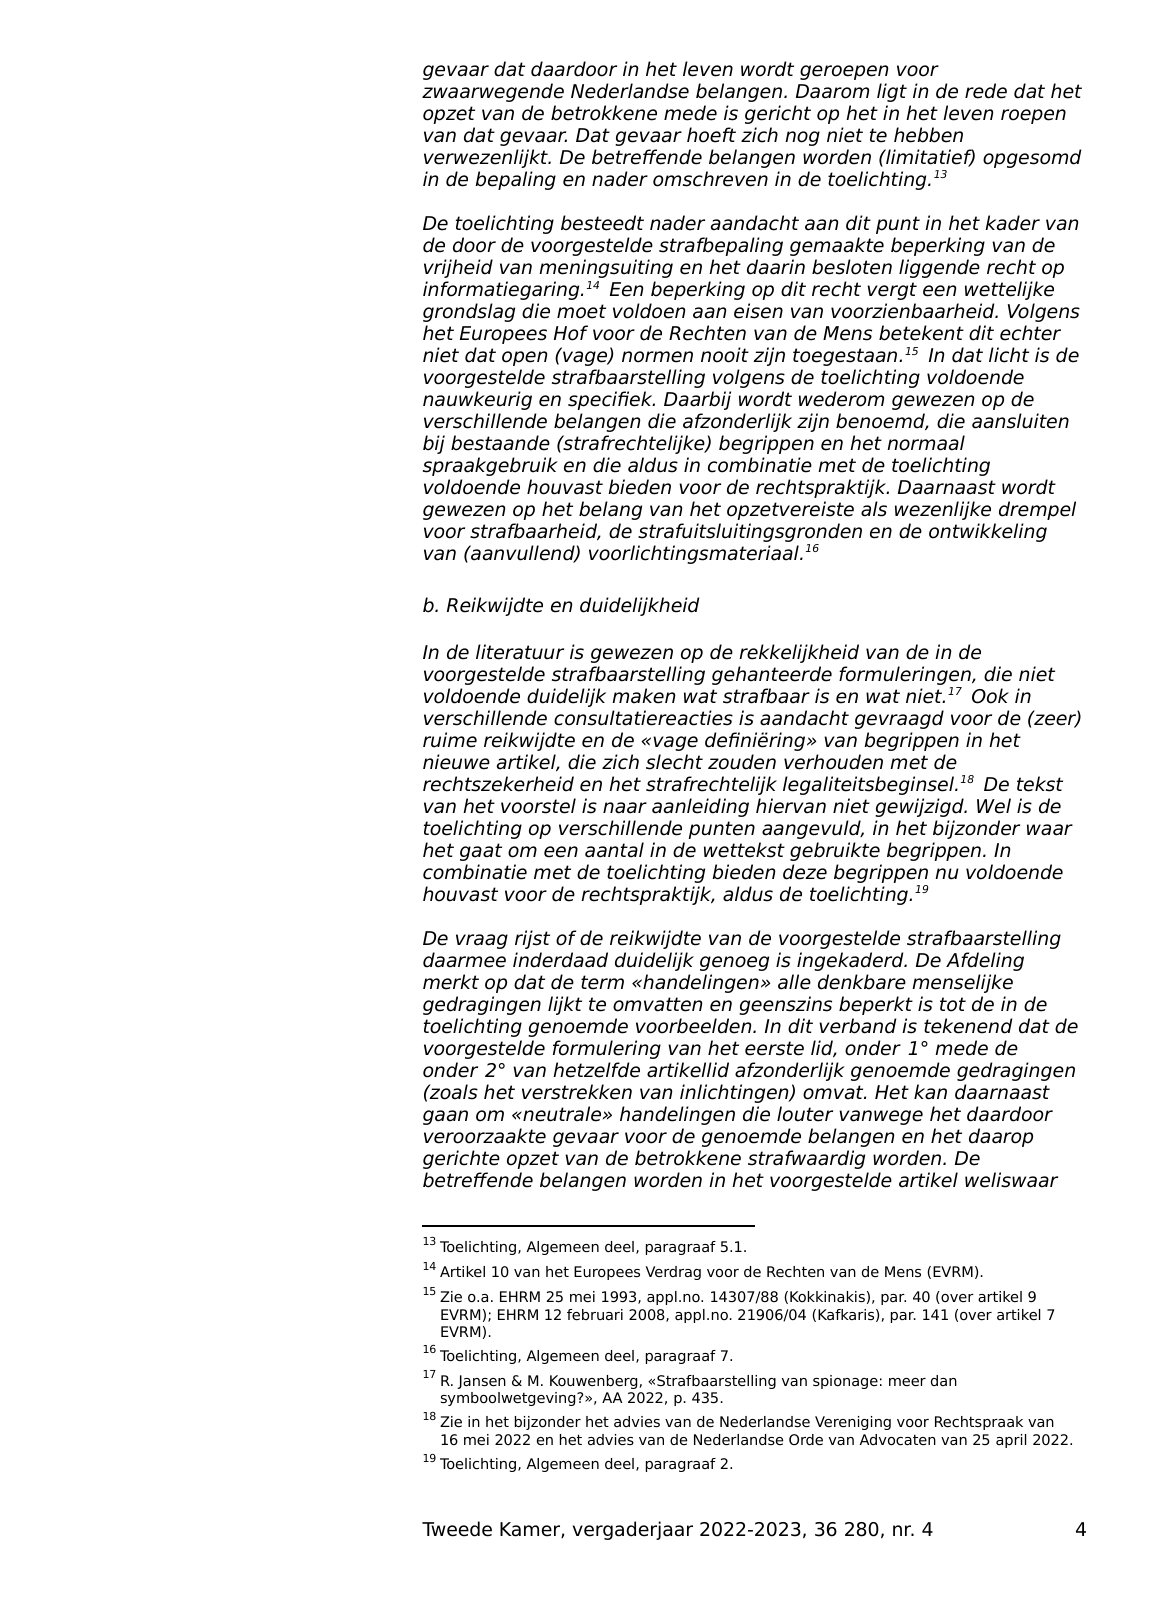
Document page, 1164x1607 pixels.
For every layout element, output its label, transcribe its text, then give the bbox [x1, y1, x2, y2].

text De vraag rijst of de reikwijdte van de voorgestelde strafbaarstelling daarmee inderdaad duidelijk genoeg is ingekaderd. De Afdeling merkt op dat de term «handelingen» alle denkbare menselijke gedragingen lijkt te omvatten en geenszins beperkt is tot de in de toelichting genoemde voorbeelden. In dit verband is tekenend dat de voorgestelde formulering van het eerste lid, onder 1° mede de onder 2° van hetzelfde artikellid afzonderlijk genoemde gedragingen (zoals het verstrekken van inlichtingen) omvat. Het kan daarnaast gaan om «neutrale» handelingen die louter vanwege het daardoor veroorzaakte gevaar voor de genoemde belangen en het daarop gerichte opzet van de betrokkene strafwaardig worden. De betreffende belangen worden in het voorgestelde artikel weliswaar [422, 928, 1087, 1191]
text In de literatuur is gewezen op de rekkelijkheid van de in de voorgestelde strafbaarstelling gehanteerde formuleringen, die niet voldoende duidelijk maken wat strafbaar is en wat niet. Ook in verschillende consultatiereacties is aandacht gevraagd voor de (zeer) ruime reikwijdte en de «vage definiëring» van begrippen in het nieuwe artikel, die zich slecht zouden verhouden met de rechtszekerheid en het strafrechtelijk legaliteitsbeginsel. De tekst van het voorstel is naar aanleiding hiervan niet gewijzigd. Wel is de toelichting op verschillende punten aangevuld, in het bijzonder waar het gaat om een aantal in de wettekst gebruikte begrippen. In combinatie met de toelichting bieden deze begrippen nu voldoende houvast voor de rechtspraktijk, aldus de toelichting. [422, 642, 1087, 906]
text De toelichting besteedt nader aandacht aan dit punt in het kader van de door de voorgestelde strafbepaling gemaakte beperking van de vrijheid van meningsuiting en het daarin besloten liggende recht op informatiegaring. Een beperking op dit recht vergt een wettelijke grondslag die moet voldoen aan eisen van voorzienbaarheid. Volgens het Europees Hof voor de Rechten van de Mens betekent dit echter niet dat open (vage) normen nooit zijn toegestaan. In dat licht is de voorgestelde strafbaarstelling volgens de toelichting voldoende nauwkeurig en specifiek. Daarbij wordt wederom gewezen op de verschillende belangen die afzonderlijk zijn benoemd, die aansluiten bij bestaande (strafrechtelijke) begrippen en het normaal spraakgebruik en die aldus in combinatie met de toelichting voldoende houvast bieden voor de rechtspraktijk. Daarnaast wordt gewezen op het belang van het opzetvereiste als wezenlijke drempel voor strafbaarheid, de strafuitsluitingsgronden en de ontwikkeling van (aanvullend) voorlichtingsmateriaal. [422, 213, 1087, 565]
text Toelichting, Algemeen deel, paragraaf 2. [422, 1452, 1087, 1474]
text Toelichting, Algemeen deel, paragraaf 5.1. [422, 1235, 1087, 1257]
text Zie o.a. EHRM 25 mei 1993, appl.no. 14307/88 (Kokkinakis), par. 40 (over artikel 9 EVRM); EHRM 12 februari 2008, appl.no. 21906/04 (Kafkaris), par. 141 (over artikel 7 EVRM). [422, 1285, 1087, 1341]
text Zie in het bijzonder het advies van de Nederlandse Vereniging voor Rechtspraak van 16 mei 2022 en het advies van de Nederlandse Orde van Advocaten van 25 april 2022. [422, 1410, 1087, 1449]
text R. Jansen & M. Kouwenberg, «Strafbaarstelling van spionage: meer dan symboolwetgeving?», AA 2022, p. 435. [422, 1368, 1087, 1407]
subtitle b. Reikwijdte en duidelijkheid [422, 595, 1087, 617]
text gevaar dat daardoor in het leven wordt geroepen voor zwaarwegende Nederlandse belangen. Daarom ligt in de rede dat het opzet van de betrokkene mede is gericht op het in het leven roepen van dat gevaar. Dat gevaar hoeft zich nog niet te hebben verwezenlijkt. De betreffende belangen worden (limitatief) opgesomd in de bepaling en nader omschreven in de toelichting. [422, 59, 1087, 191]
text Artikel 10 van het Europees Verdrag voor de Rechten van de Mens (EVRM). [422, 1260, 1087, 1282]
text Toelichting, Algemeen deel, paragraaf 7. [422, 1343, 1087, 1366]
